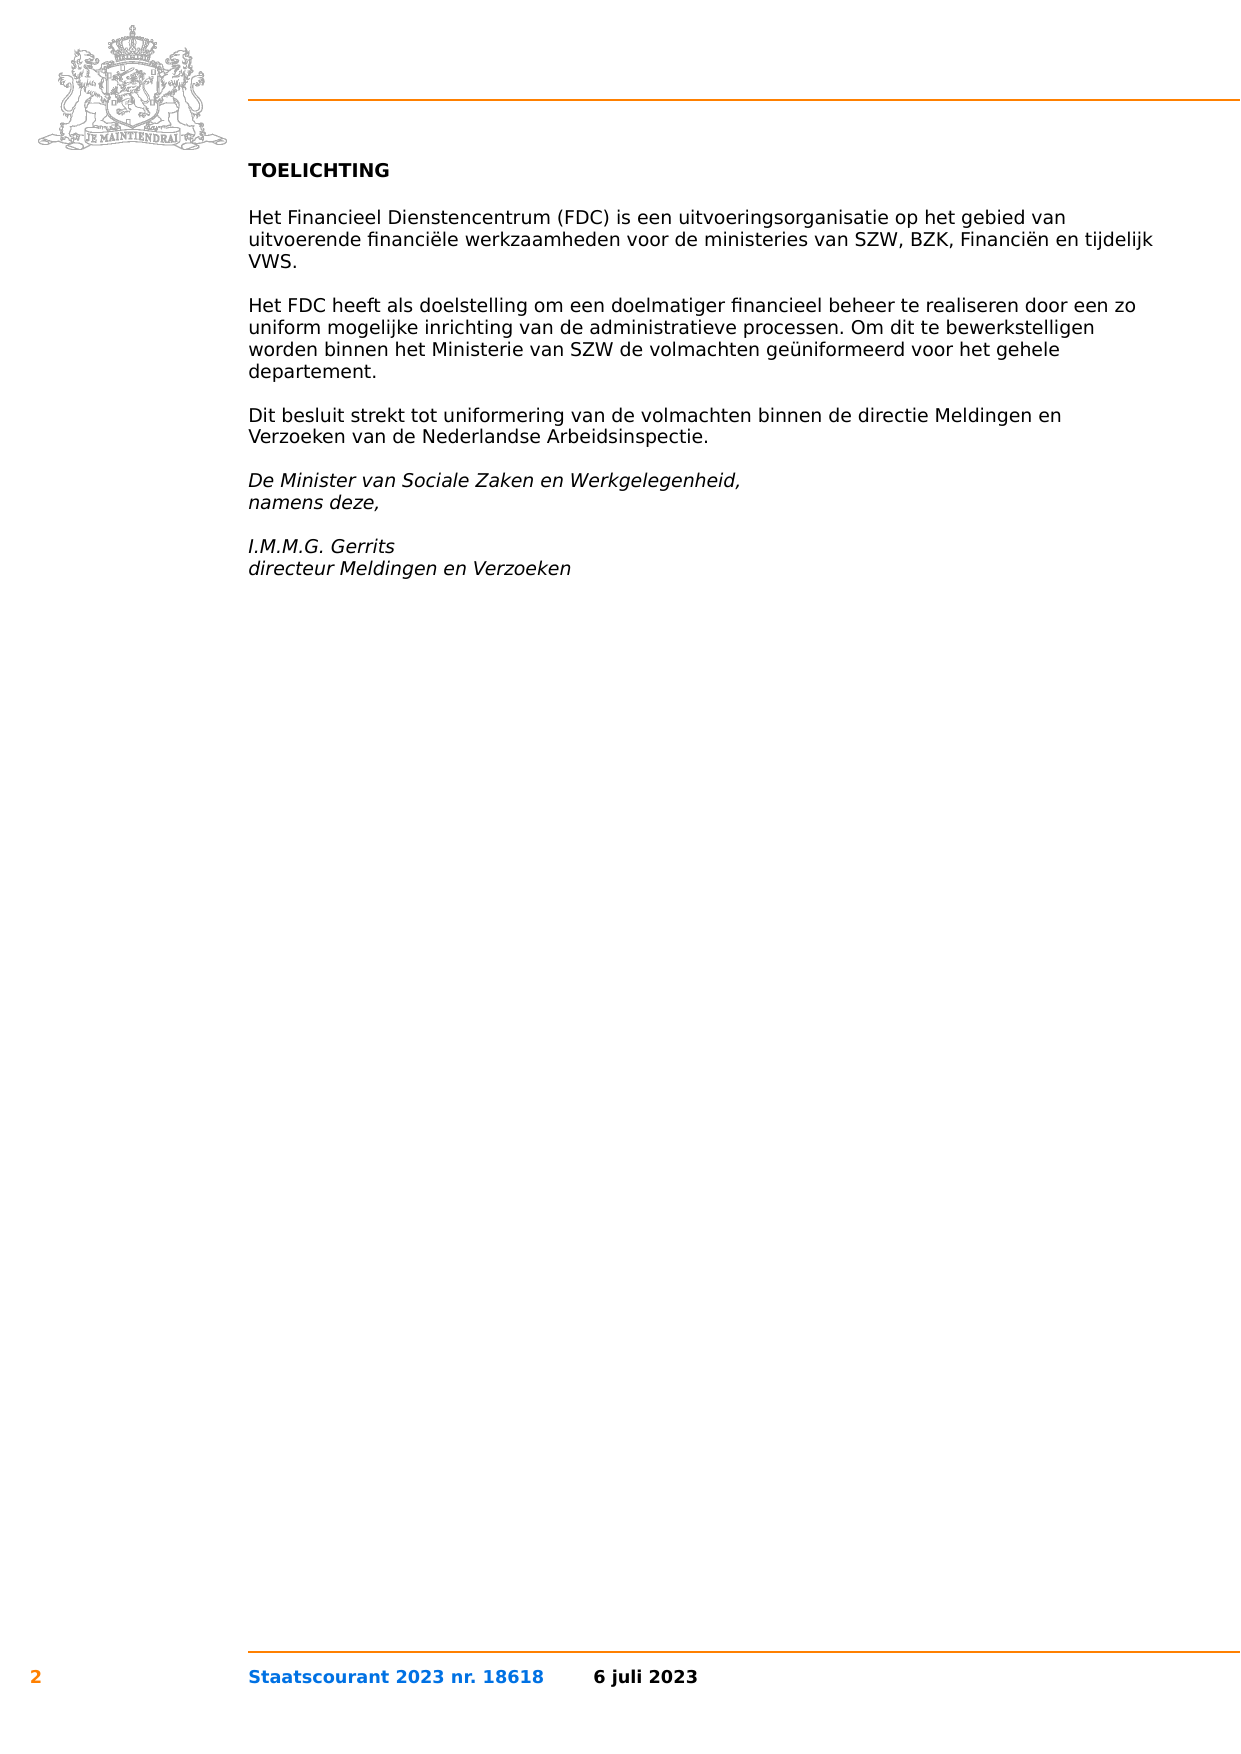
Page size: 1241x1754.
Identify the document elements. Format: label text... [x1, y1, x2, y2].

picture [38, 25, 227, 150]
text Het FDC heeft als doelstelling om een doelmatiger financieel beheer te realiseren door een zo uniform mogelijke inrichting van de administratieve processen. Om dit te bewerkstelligen worden binnen het Ministerie van SZW de volmachten geüniformeerd voor het gehele departement. [248, 295, 1163, 383]
text Het Financieel Dienstencentrum (FDC) is een uitvoeringsorganisatie op het gebied van uitvoerende financiële werkzaamheden voor de ministeries van SZW, BZK, Financiën en tijdelijk VWS. [248, 207, 1163, 273]
text Dit besluit strekt tot uniformering van de volmachten binnen de directie Meldingen en Verzoeken van de Nederlandse Arbeidsinspectie. [248, 404, 1163, 448]
text De Minister van Sociale Zaken en Werkgelegenheid, namens deze, I.M.M.G. Gerrits directeur Meldingen en Verzoeken [248, 470, 1163, 580]
subtitle TOELICHTING [248, 160, 1163, 182]
